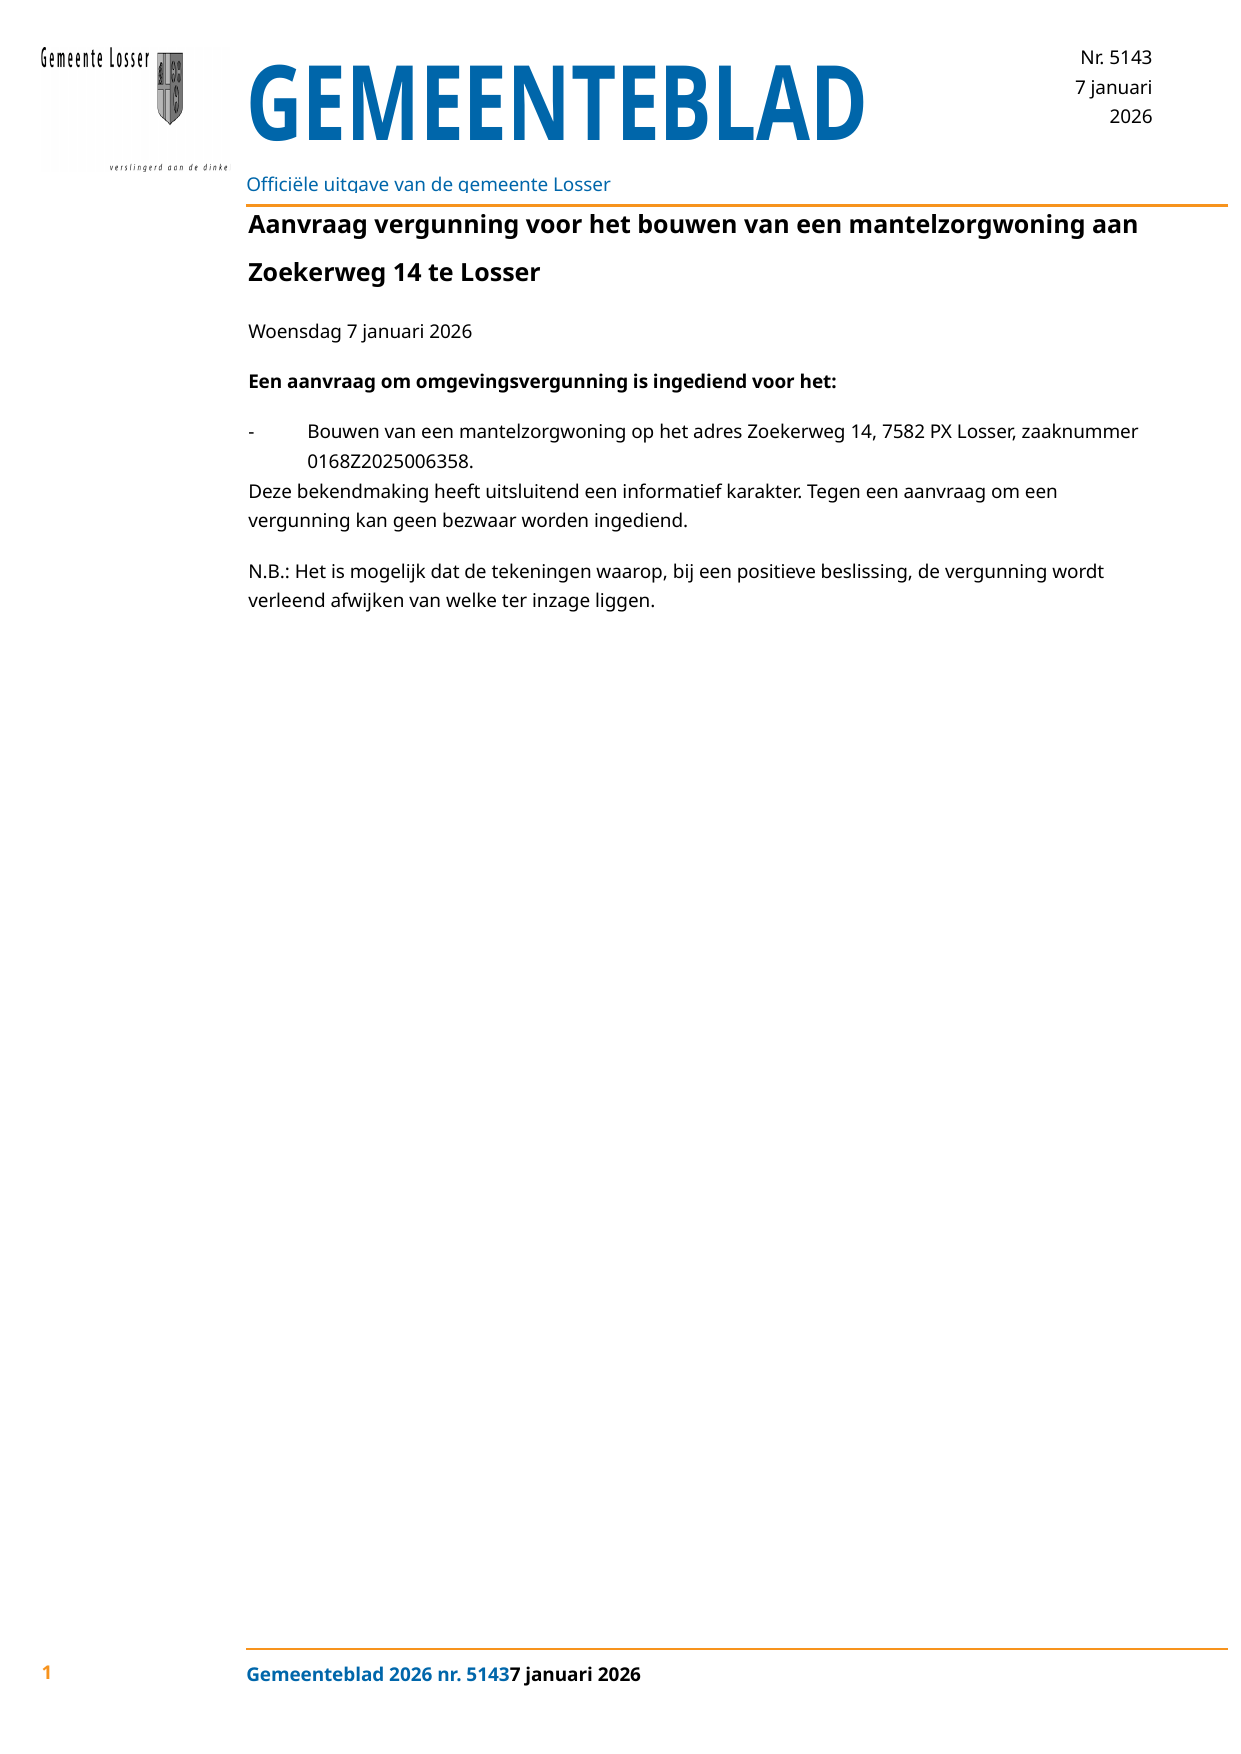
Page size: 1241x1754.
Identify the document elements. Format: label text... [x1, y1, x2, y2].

text Deze bekendmaking heeft uitsluitend een informatief karakter. Tegen een aanvraag om een vergunning kan geen bezwaar worden ingediend. [248, 478, 1152, 533]
text N.B.: Het is mogelijk dat de tekeningen waarop, bij een positieve beslissing, de vergunning wordt verleend afwijken van welke ter inzage liggen. [248, 558, 1152, 613]
text Een aanvraag om omgevingsvergunning is ingediend voor het: [248, 368, 1152, 394]
list Bouwen van een mantelzorgwoning op het adres Zoekerweg 14, 7582 PX Losser, zaaknummer 0168Z2025006358. [248, 419, 1152, 474]
text Aanvraag vergunning voor het bouwen van een mantelzorgwoning aan Zoekerweg 14 te Losser [248, 207, 1152, 288]
text Woensdag 7 januari 2026 [248, 318, 1152, 344]
picture [41, 47, 231, 172]
